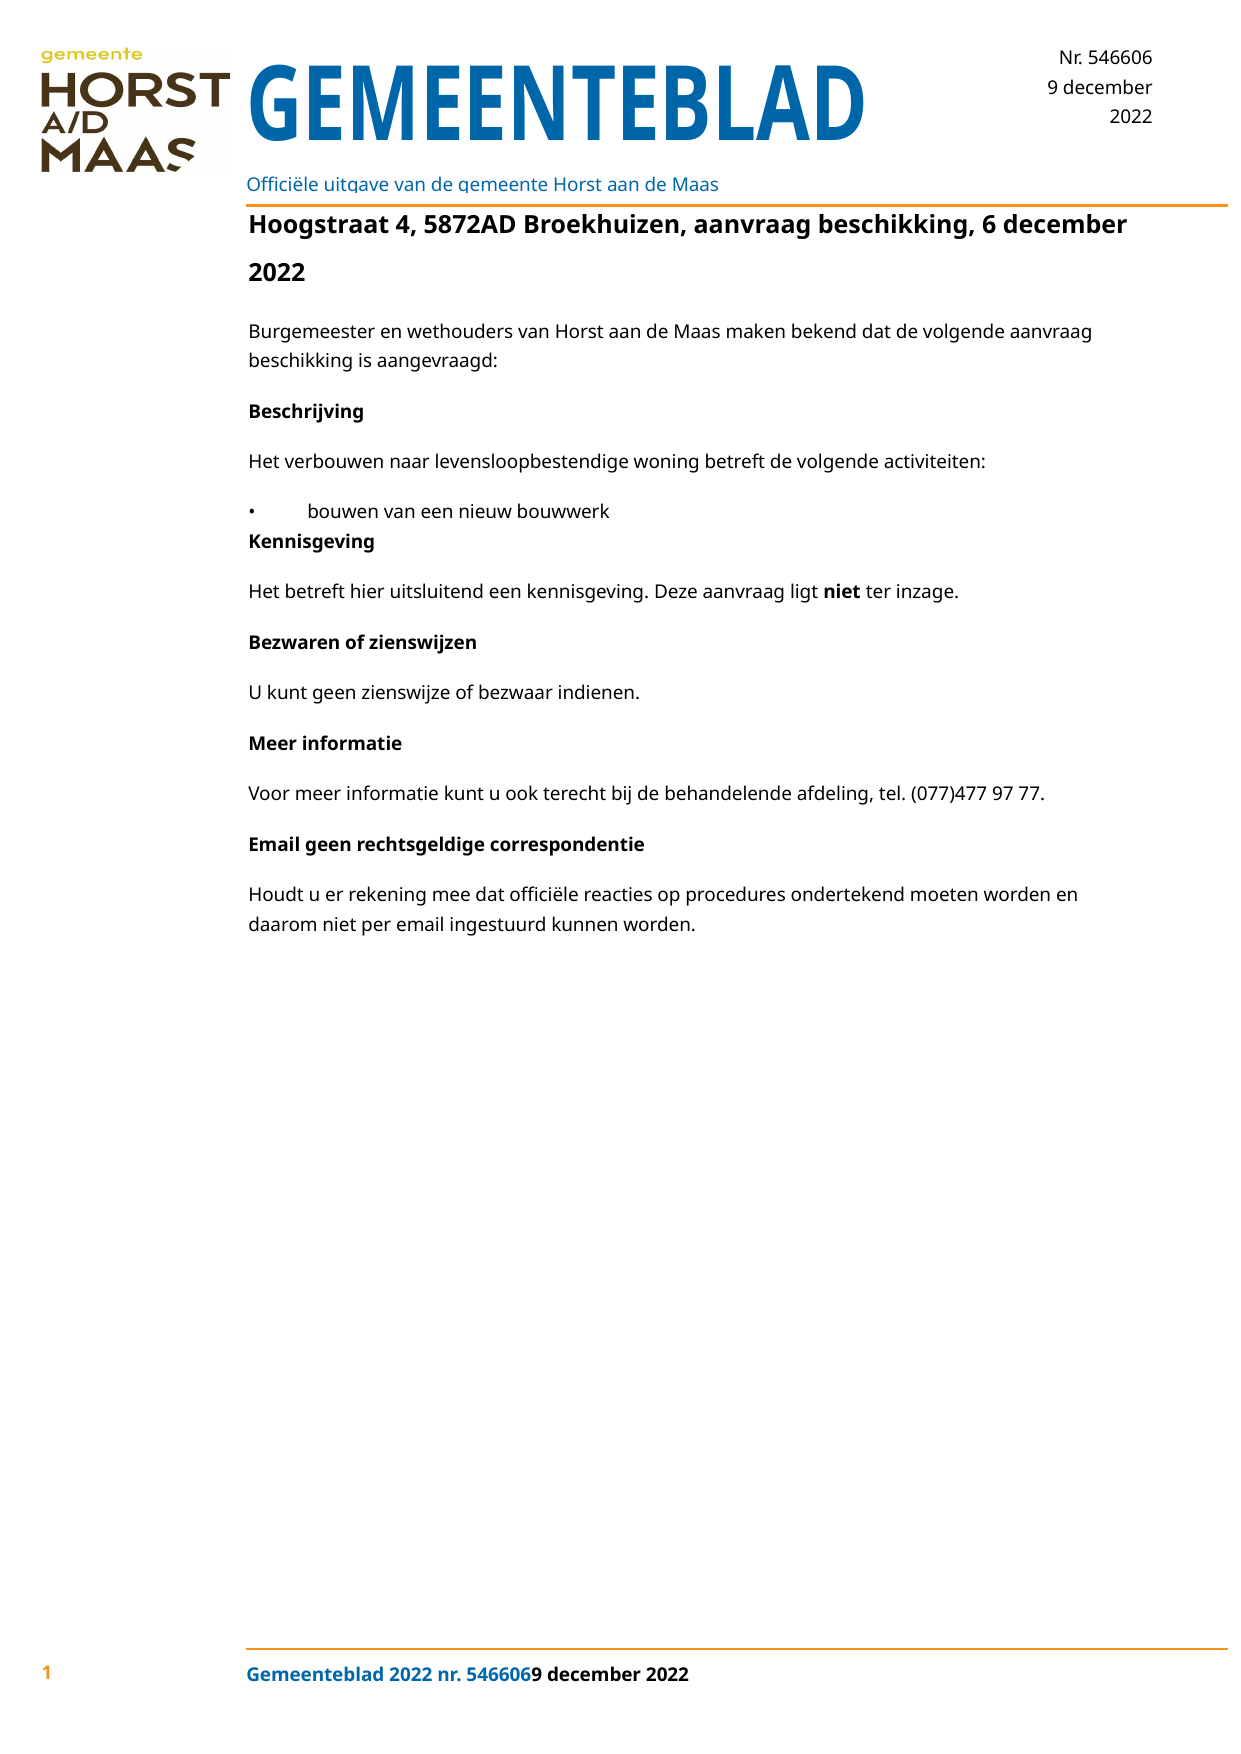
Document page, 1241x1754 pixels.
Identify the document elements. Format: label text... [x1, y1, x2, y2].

text Houdt u er rekening mee dat officiële reacties op procedures ondertekend moeten worden en daarom niet per email ingestuurd kunnen worden. [248, 881, 1152, 937]
text Hoogstraat 4, 5872AD Broekhuizen, aanvraag beschikking, 6 december 2022 [248, 207, 1152, 288]
text Beschrijving [248, 398, 1152, 424]
text Meer informatie [248, 730, 1152, 756]
text Burgemeester en wethouders van Horst aan de Maas maken bekend dat de volgende aanvraag beschikking is aangevraagd: [248, 318, 1152, 373]
text Voor meer informatie kunt u ook terecht bij de behandelende afdeling, tel. (077)477 97 77. [248, 780, 1152, 806]
text Email geen rechtsgeldige correspondentie [248, 831, 1152, 857]
text Bezwaren of zienswijzen [248, 629, 1152, 655]
text Het betreft hier uitsluitend een kennisgeving. Deze aanvraag ligt niet ter inzage. [248, 579, 1152, 604]
text U kunt geen zienswijze of bezwaar indienen. [248, 679, 1152, 705]
list bouwen van een nieuw bouwwerk [248, 499, 1152, 524]
picture [41, 47, 231, 172]
text Het verbouwen naar levensloopbestendige woning betreft de volgende activiteiten: [248, 448, 1152, 474]
text Kennisgeving [248, 528, 1152, 554]
